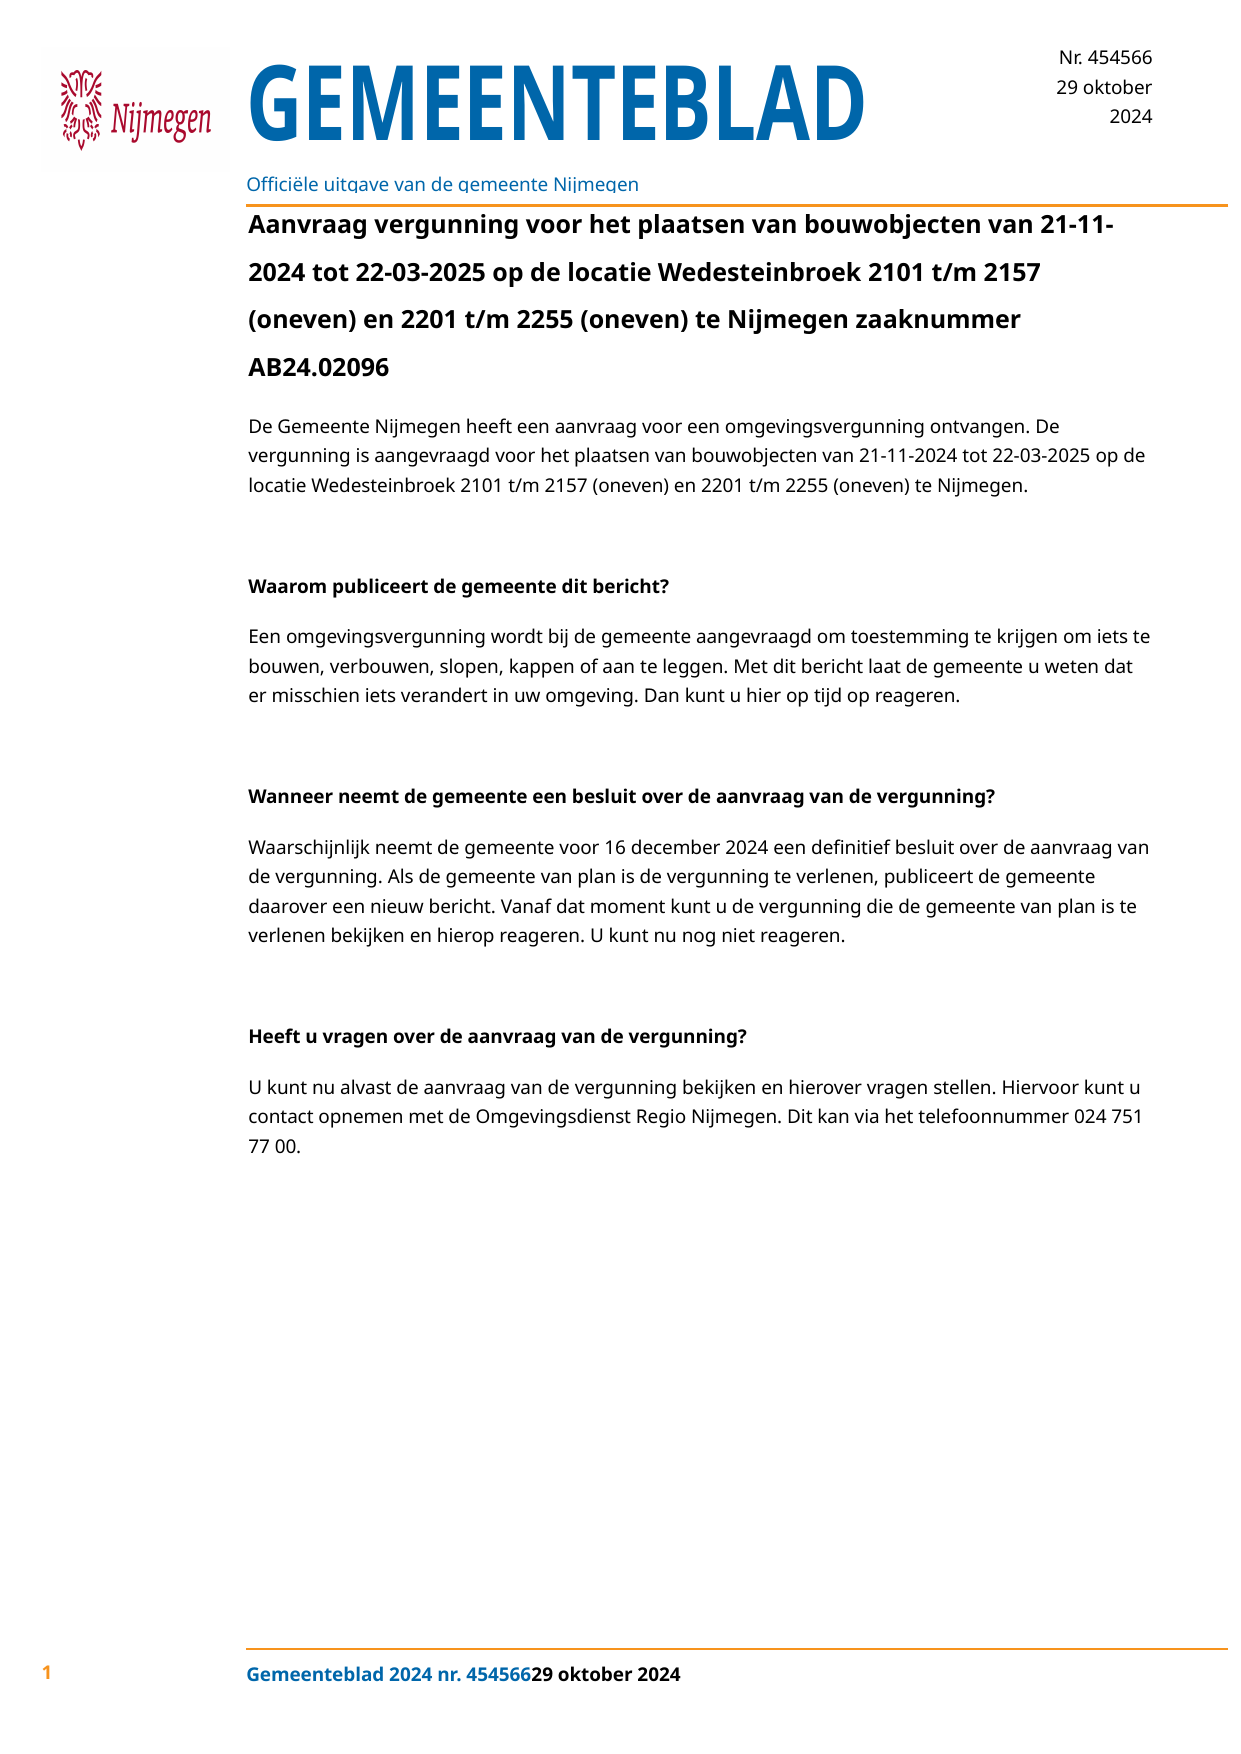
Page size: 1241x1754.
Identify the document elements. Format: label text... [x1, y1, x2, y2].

text Aanvraag vergunning voor het plaatsen van bouwobjecten van 21-11-2024 tot 22-03-2025 op de locatie Wedesteinbroek 2101 t/m 2157 (oneven) en 2201 t/m 2255 (oneven) te Nijmegen zaaknummer AB24.02096 [248, 207, 1152, 384]
text De Gemeente Nijmegen heeft een aanvraag voor een omgevingsvergunning ontvangen. De vergunning is aangevraagd voor het plaatsen van bouwobjecten van 21-11-2024 tot 22-03-2025 op de locatie Wedesteinbroek 2101 t/m 2157 (oneven) en 2201 t/m 2255 (oneven) te Nijmegen. [248, 413, 1152, 498]
text U kunt nu alvast de aanvraag van de vergunning bekijken en hierover vragen stellen. Hiervoor kunt u contact opnemen met de Omgevingsdienst Regio Nijmegen. Dit kan via het telefoonnummer 024 751 77 00. [248, 1074, 1152, 1159]
text Een omgevingsvergunning wordt bij de gemeente aangevraagd om toestemming te krijgen om iets te bouwen, verbouwen, slopen, kappen of aan te leggen. Met dit bericht laat de gemeente u weten dat er misschien iets verandert in uw omgeving. Dan kunt u hier op tijd op reageren. [248, 623, 1152, 708]
picture [41, 47, 231, 172]
text Wanneer neemt de gemeente een besluit over de aanvraag van de vergunning? [248, 783, 1152, 809]
text Waarschijnlijk neemt de gemeente voor 16 december 2024 een definitief besluit over de aanvraag van de vergunning. Als de gemeente van plan is de vergunning te verlenen, publiceert de gemeente daarover een nieuw bericht. Vanaf dat moment kunt u de vergunning die de gemeente van plan is te verlenen bekijken en hierop reageren. U kunt nu nog niet reageren. [248, 834, 1152, 948]
text Waarom publiceert de gemeente dit bericht? [248, 573, 1152, 599]
text Heeft u vragen over de aanvraag van de vergunning? [248, 1023, 1152, 1049]
